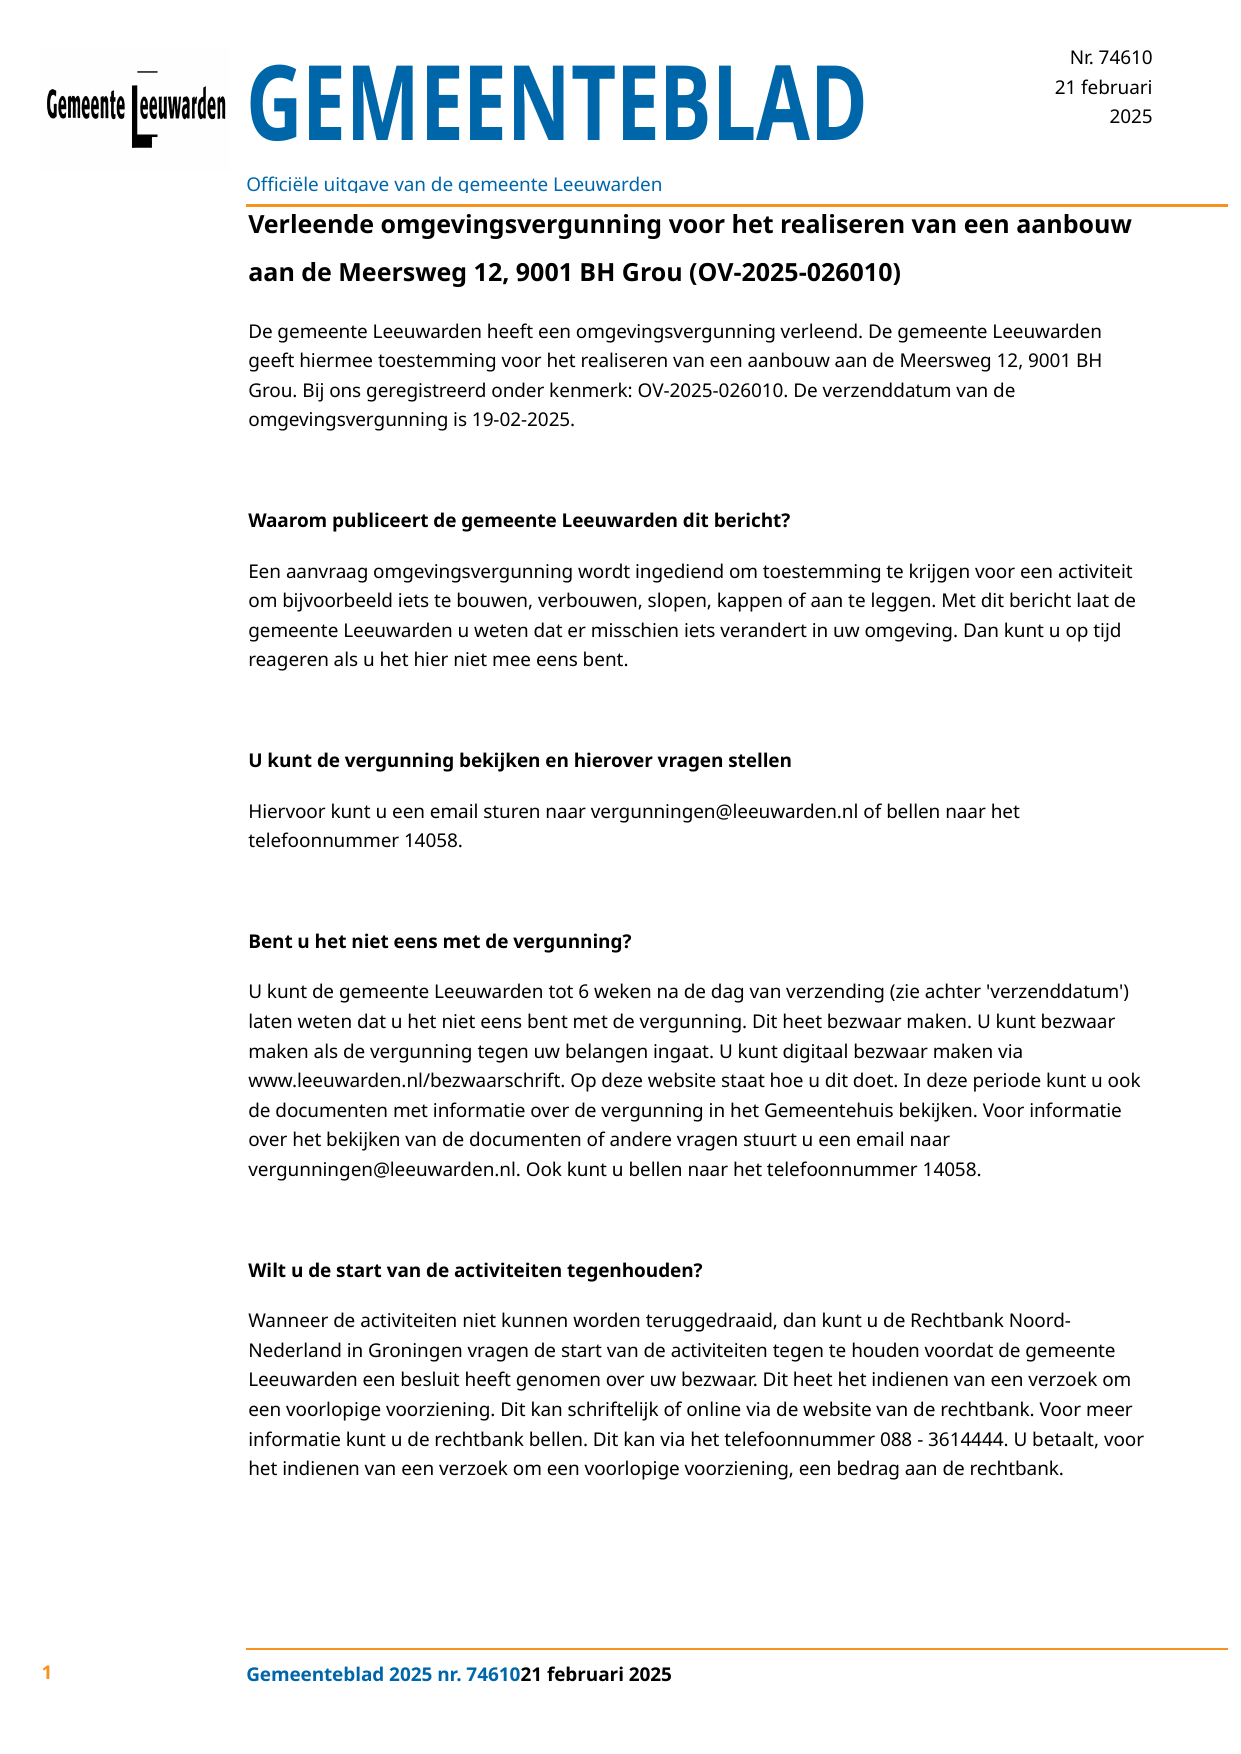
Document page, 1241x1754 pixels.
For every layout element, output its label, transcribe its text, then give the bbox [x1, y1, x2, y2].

text Wilt u de start van de activiteiten tegenhouden? [248, 1257, 1152, 1283]
text Een aanvraag omgevingsvergunning wordt ingediend om toestemming te krijgen voor een activiteit om bijvoorbeeld iets te bouwen, verbouwen, slopen, kappen of aan te leggen. Met dit bericht laat de gemeente Leeuwarden u weten dat er misschien iets verandert in uw omgeving. Dan kunt u op tijd reageren als u het hier niet mee eens bent. [248, 558, 1152, 672]
text Hiervoor kunt u een email sturen naar vergunningen@leeuwarden.nl of bellen naar het telefoonnummer 14058. [248, 798, 1152, 853]
text U kunt de gemeente Leeuwarden tot 6 weken na de dag van verzending (zie achter 'verzenddatum') laten weten dat u het niet eens bent met de vergunning. Dit heet bezwaar maken. U kunt bezwaar maken als de vergunning tegen uw belangen ingaat. U kunt digitaal bezwaar maken via www.leeuwarden.nl/bezwaarschrift. Op deze website staat hoe u dit doet. In deze periode kunt u ook de documenten met informatie over de vergunning in het Gemeentehuis bekijken. Voor informatie over het bekijken van de documenten of andere vragen stuurt u een email naar vergunningen@leeuwarden.nl. Ook kunt u bellen naar het telefoonnummer 14058. [248, 979, 1152, 1182]
text Verleende omgevingsvergunning voor het realiseren van een aanbouw aan de Meersweg 12, 9001 BH Grou (OV-2025-026010) [248, 207, 1152, 288]
text Bent u het niet eens met de vergunning? [248, 928, 1152, 954]
picture [41, 47, 231, 172]
text Waarom publiceert de gemeente Leeuwarden dit bericht? [248, 507, 1152, 533]
text De gemeente Leeuwarden heeft een omgevingsvergunning verleend. De gemeente Leeuwarden geeft hiermee toestemming voor het realiseren van een aanbouw aan de Meersweg 12, 9001 BH Grou. Bij ons geregistreerd onder kenmerk: OV-2025-026010. De verzenddatum van de omgevingsvergunning is 19-02-2025. [248, 318, 1152, 432]
text Wanneer de activiteiten niet kunnen worden teruggedraaid, dan kunt u de Rechtbank Noord-Nederland in Groningen vragen de start van de activiteiten tegen te houden voordat de gemeente Leeuwarden een besluit heeft genomen over uw bezwaar. Dit heet het indienen van een verzoek om een voorlopige voorziening. Dit kan schriftelijk of online via de website van de rechtbank. Voor meer informatie kunt u de rechtbank bellen. Dit kan via het telefoonnummer 088 - 3614444. U betaalt, voor het indienen van een verzoek om een voorlopige voorziening, een bedrag aan de rechtbank. [248, 1307, 1152, 1481]
text U kunt de vergunning bekijken en hierover vragen stellen [248, 747, 1152, 773]
